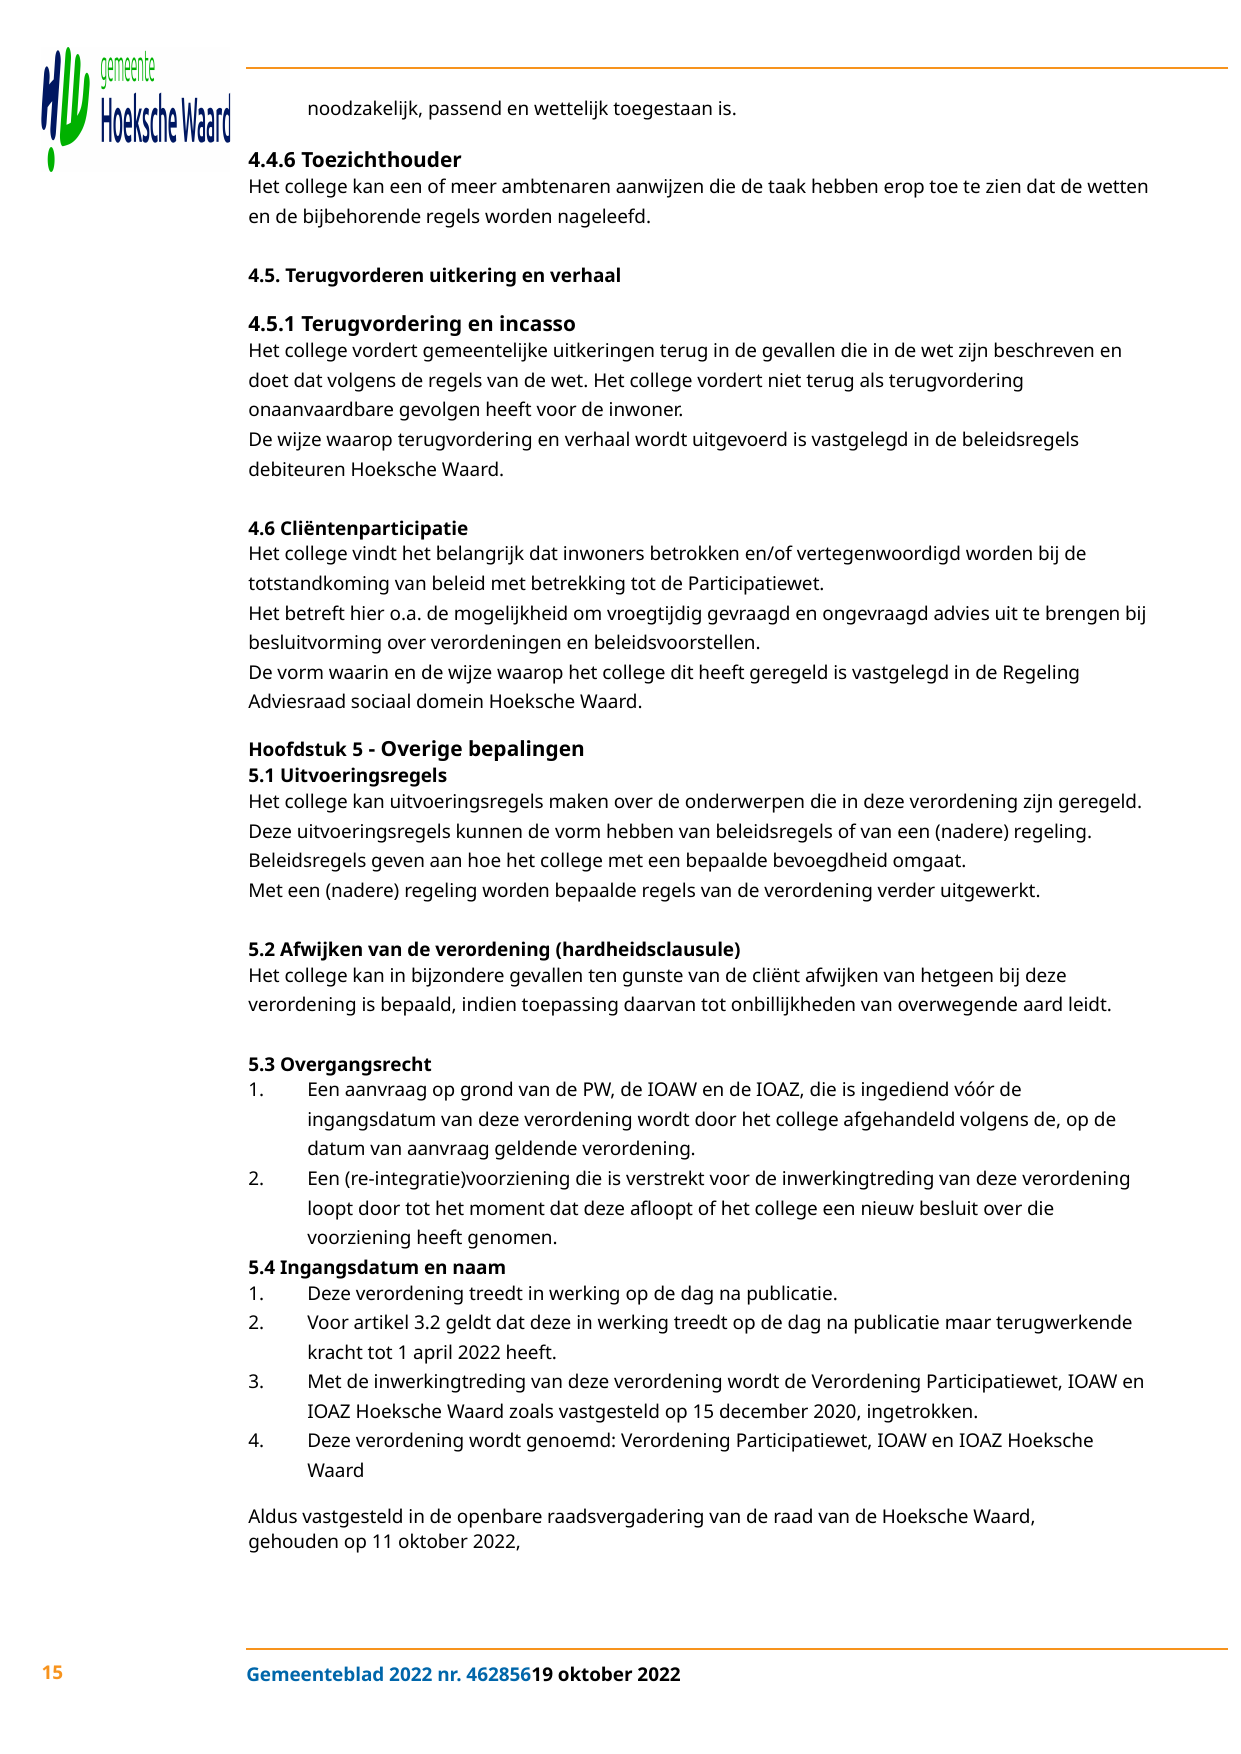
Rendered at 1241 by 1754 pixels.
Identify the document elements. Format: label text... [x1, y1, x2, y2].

picture [41, 47, 231, 172]
text Het college vindt het belangrijk dat inwoners betrokken en/of vertegenwoordigd worden bij de totstandkoming van beleid met betrekking tot de Participatiewet. [248, 541, 1152, 596]
text Het college kan een of meer ambtenaren aanwijzen die de taak hebben erop toe te zien dat de wetten en de bijbehorende regels worden nageleefd. [248, 174, 1152, 229]
text gehouden op 11 oktober 2022, [248, 1528, 1152, 1554]
text Met een (nadere) regeling worden bepaalde regels van de verordening verder uitgewerkt. [248, 877, 1152, 903]
text 5.4 Ingangsdatum en naam [248, 1254, 1152, 1280]
list Een aanvraag op grond van de PW, de IOAW en de IOAZ, die is ingediend vóór de ingangsdatum van deze verordening wordt door het college afgehandeld volgens de, op de datum van aanvraag geldende verordening. [248, 1076, 1152, 1161]
text 4.6 Cliëntenparticipatie [248, 515, 1152, 541]
text De wijze waarop terugvordering en verhaal wordt uitgevoerd is vastgelegd in de beleidsregels debiteuren Hoeksche Waard. [248, 426, 1152, 481]
text Het betreft hier o.a. de mogelijkheid om vroegtijdig gevraagd en ongevraagd advies uit te brengen bij besluitvorming over verordeningen en beleidsvoorstellen. [248, 600, 1152, 655]
text De vorm waarin en de wijze waarop het college dit heeft geregeld is vastgelegd in de Regeling Adviesraad sociaal domein Hoeksche Waard. [248, 659, 1152, 714]
text Hoofdstuk 5 - Overige bepalingen [248, 734, 1152, 763]
list Deze verordening treedt in werking op de dag na publicatie. [248, 1280, 1152, 1305]
text Het college vordert gemeentelijke uitkeringen terug in de gevallen die in de wet zijn beschreven en doet dat volgens de regels van de wet. Het college vordert niet terug als terugvordering onaanvaardbare gevolgen heeft voor de inwoner. [248, 337, 1152, 422]
list Voor artikel 3.2 geldt dat deze in werking treedt op de dag na publicatie maar terugwerkende kracht tot 1 april 2022 heeft. [248, 1309, 1152, 1364]
list Deze verordening wordt genoemd: Verordening Participatiewet, IOAW en IOAZ Hoeksche Waard [248, 1428, 1152, 1483]
text Het college kan uitvoeringsregels maken over de onderwerpen die in deze verordening zijn geregeld. Deze uitvoeringsregels kunnen de vorm hebben van beleidsregels of van een (nadere) regeling. Beleidsregels geven aan hoe het college met een bepaalde bevoegdheid omgaat. [248, 788, 1152, 873]
text 4.5. Terugvorderen uitkering en verhaal [248, 262, 1152, 288]
text 5.2 Afwijken van de verordening (hardheidsclausule) [248, 936, 1152, 962]
list Met de inwerkingtreding van deze verordening wordt de Verordening Participatiewet, IOAW en IOAZ Hoeksche Waard zoals vastgesteld op 15 december 2020, ingetrokken. [248, 1368, 1152, 1424]
text 4.5.1 Terugvordering en incasso [248, 309, 1152, 337]
text 5.3 Overgangsrecht [248, 1051, 1152, 1076]
list Een (re-integratie)voorziening die is verstrekt voor de inwerkingtreding van deze verordening loopt door tot het moment dat deze afloopt of het college een nieuw besluit over die voorziening heeft genomen. [248, 1165, 1152, 1250]
text Aldus vastgesteld in de openbare raadsvergadering van de raad van de Hoeksche Waard, [248, 1503, 1152, 1528]
list noodzakelijk, passend en wettelijk toegestaan is. [248, 95, 1152, 121]
text Het college kan in bijzondere gevallen ten gunste van de cliënt afwijken van hetgeen bij deze verordening is bepaald, indien toepassing daarvan tot onbillijkheden van overwegende aard leidt. [248, 962, 1152, 1017]
text 5.1 Uitvoeringsregels [248, 763, 1152, 788]
text 4.4.6 Toezichthouder [248, 145, 1152, 174]
